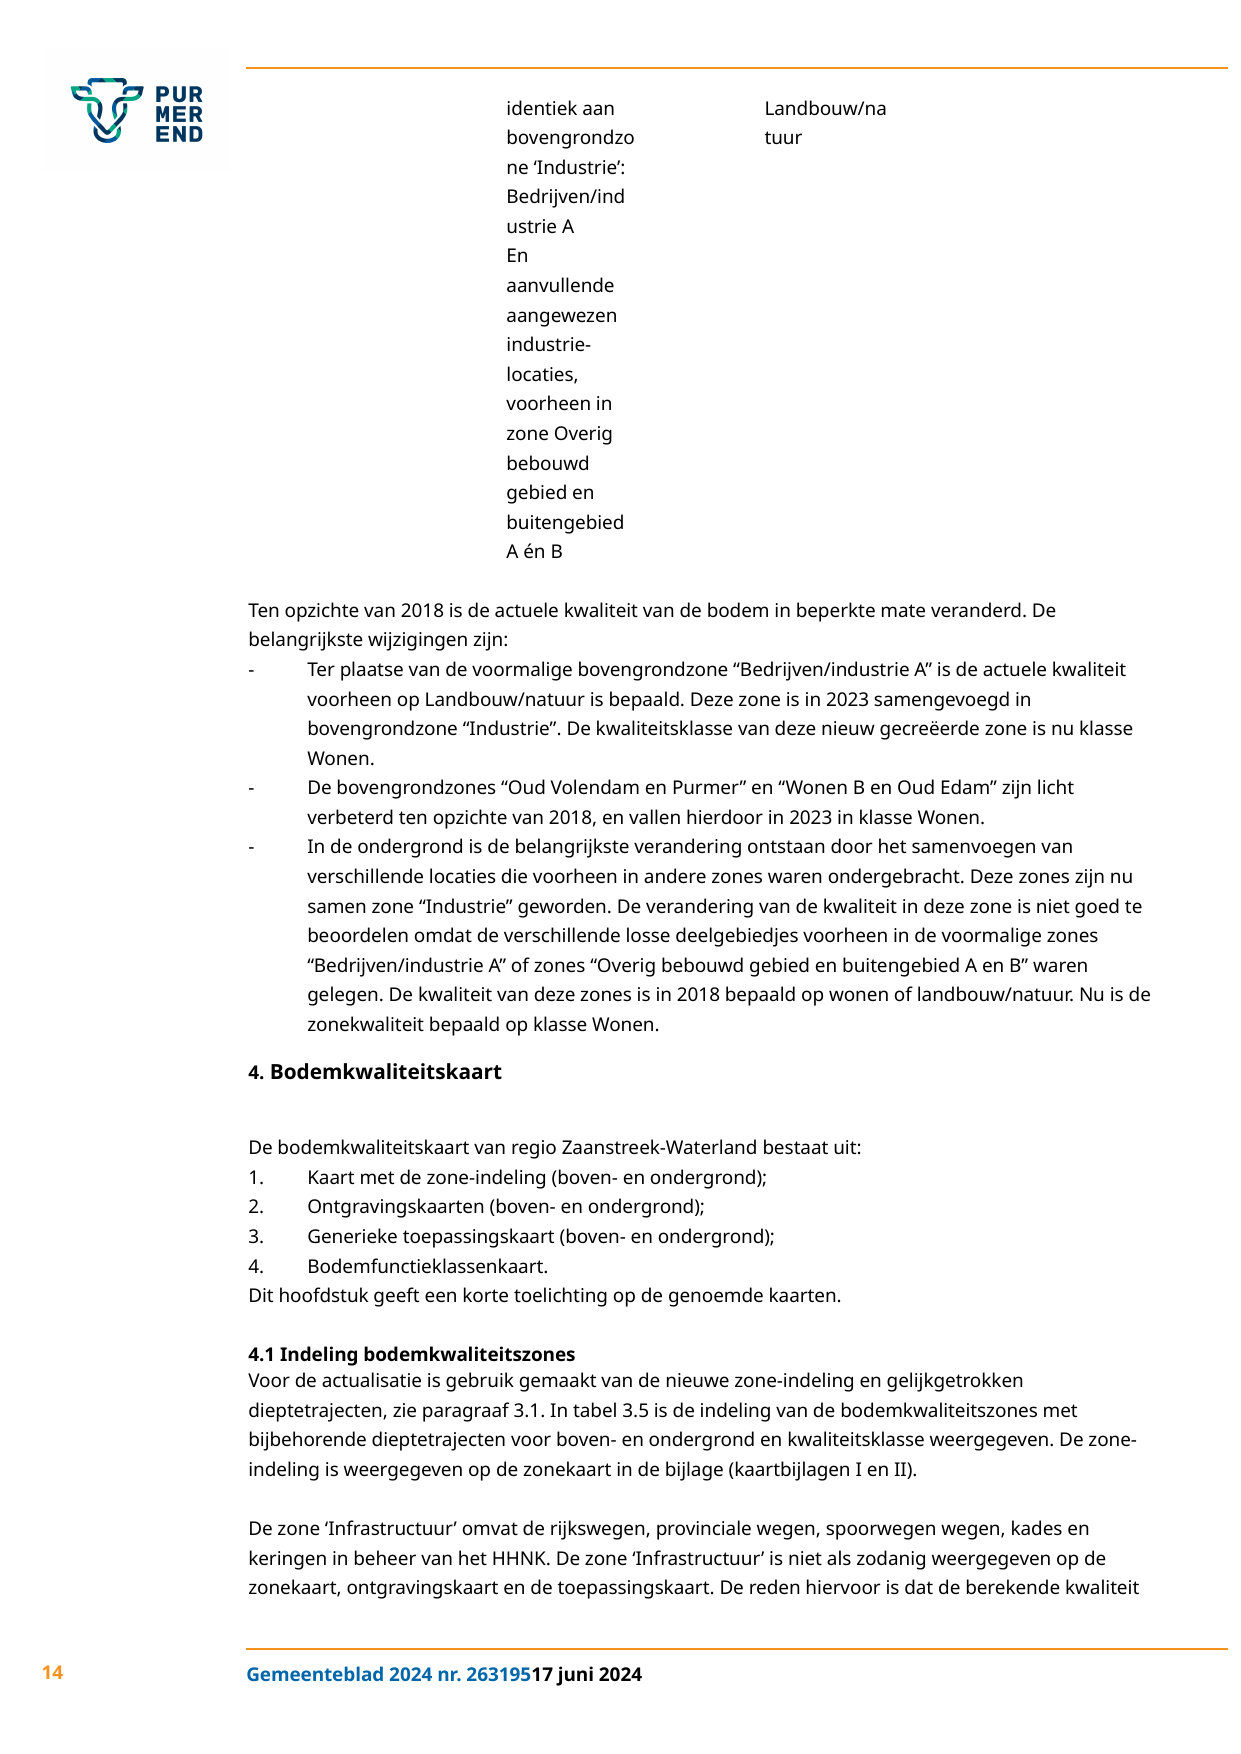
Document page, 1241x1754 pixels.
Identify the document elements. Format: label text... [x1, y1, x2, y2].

list Kaart met de zone-indeling (boven- en ondergrond); [248, 1164, 1152, 1190]
list In de ondergrond is de belangrijkste verandering ontstaan door het samenvoegen van verschillende locaties die voorheen in andere zones waren ondergebracht. Deze zones zijn nu samen zone “Industrie” geworden. De verandering van de kwaliteit in deze zone is niet goed te beoordelen omdat de verschillende losse deelgebiedjes voorheen in de voormalige zones “Bedrijven/industrie A” of zones “Overig bebouwd gebied en buitengebied A en B” waren gelegen. De kwaliteit van deze zones is in 2018 bepaald op wonen of landbouw/natuur. Nu is de zonekwaliteit bepaald op klasse Wonen. [248, 834, 1152, 1037]
text Ten opzichte van 2018 is de actuele kwaliteit van de bodem in beperkte mate veranderd. De belangrijkste wijzigingen zijn: [248, 597, 1152, 652]
text 4.1 Indeling bodemkwaliteitszones [248, 1342, 1152, 1367]
list De bovengrondzones “Oud Volendam en Purmer” en “Wonen B en Oud Edam” zijn licht verbeterd ten opzichte van 2018, en vallen hierdoor in 2023 in klasse Wonen. [248, 774, 1152, 830]
picture [41, 47, 231, 172]
text De zone ‘Infrastructuur’ omvat de rijkswegen, provinciale wegen, spoorwegen wegen, kades en keringen in beheer van het HHNK. De zone ‘Infrastructuur’ is niet als zodanig weergegeven op de zonekaart, ontgravingskaart en de toepassingskaart. De reden hiervoor is dat de berekende kwaliteit [248, 1515, 1152, 1600]
table_cell identiek aan bovengrondzone ‘Industrie’: Bedrijven/industrie A En aanvullende aangewezen industrie-locaties, voorheen in zone Overig bebouwd gebied en buitengebied A én B [506, 95, 635, 564]
text 4. Bodemkwaliteitskaart [248, 1057, 1152, 1085]
text Voor de actualisatie is gebruik gemaakt van de nieuwe zone-indeling en gelijkgetrokken dieptetrajecten, zie paragraaf 3.1. In tabel 3.5 is de indeling van de bodemkwaliteitszones met bijbehorende dieptetrajecten voor boven- en ondergrond en kwaliteitsklasse weergegeven. De zone-indeling is weergegeven op de zonekaart in de bijlage (kaartbijlagen I en II). [248, 1367, 1152, 1482]
table_cell [1023, 95, 1152, 564]
text De bodemkwaliteitskaart van regio Zaanstreek-Waterland bestaat uit: [248, 1134, 1152, 1160]
table_cell [248, 95, 377, 564]
list Ontgravingskaarten (boven- en ondergrond); [248, 1194, 1152, 1219]
list Bodemfunctieklassenkaart. [248, 1253, 1152, 1279]
table_cell [377, 95, 506, 564]
table_cell [635, 95, 764, 564]
text Dit hoofdstuk geeft een korte toelichting op de genoemde kaarten. [248, 1282, 1152, 1308]
table_cell Landbouw/natuur [764, 95, 893, 564]
list Generieke toepassingskaart (boven- en ondergrond); [248, 1223, 1152, 1249]
list Ter plaatse van de voormalige bovengrondzone “Bedrijven/industrie A” is de actuele kwaliteit voorheen op Landbouw/natuur is bepaald. Deze zone is in 2023 samengevoegd in bovengrondzone “Industrie”. De kwaliteitsklasse van deze nieuw gecreëerde zone is nu klasse Wonen. [248, 656, 1152, 771]
table_cell [894, 95, 1022, 564]
